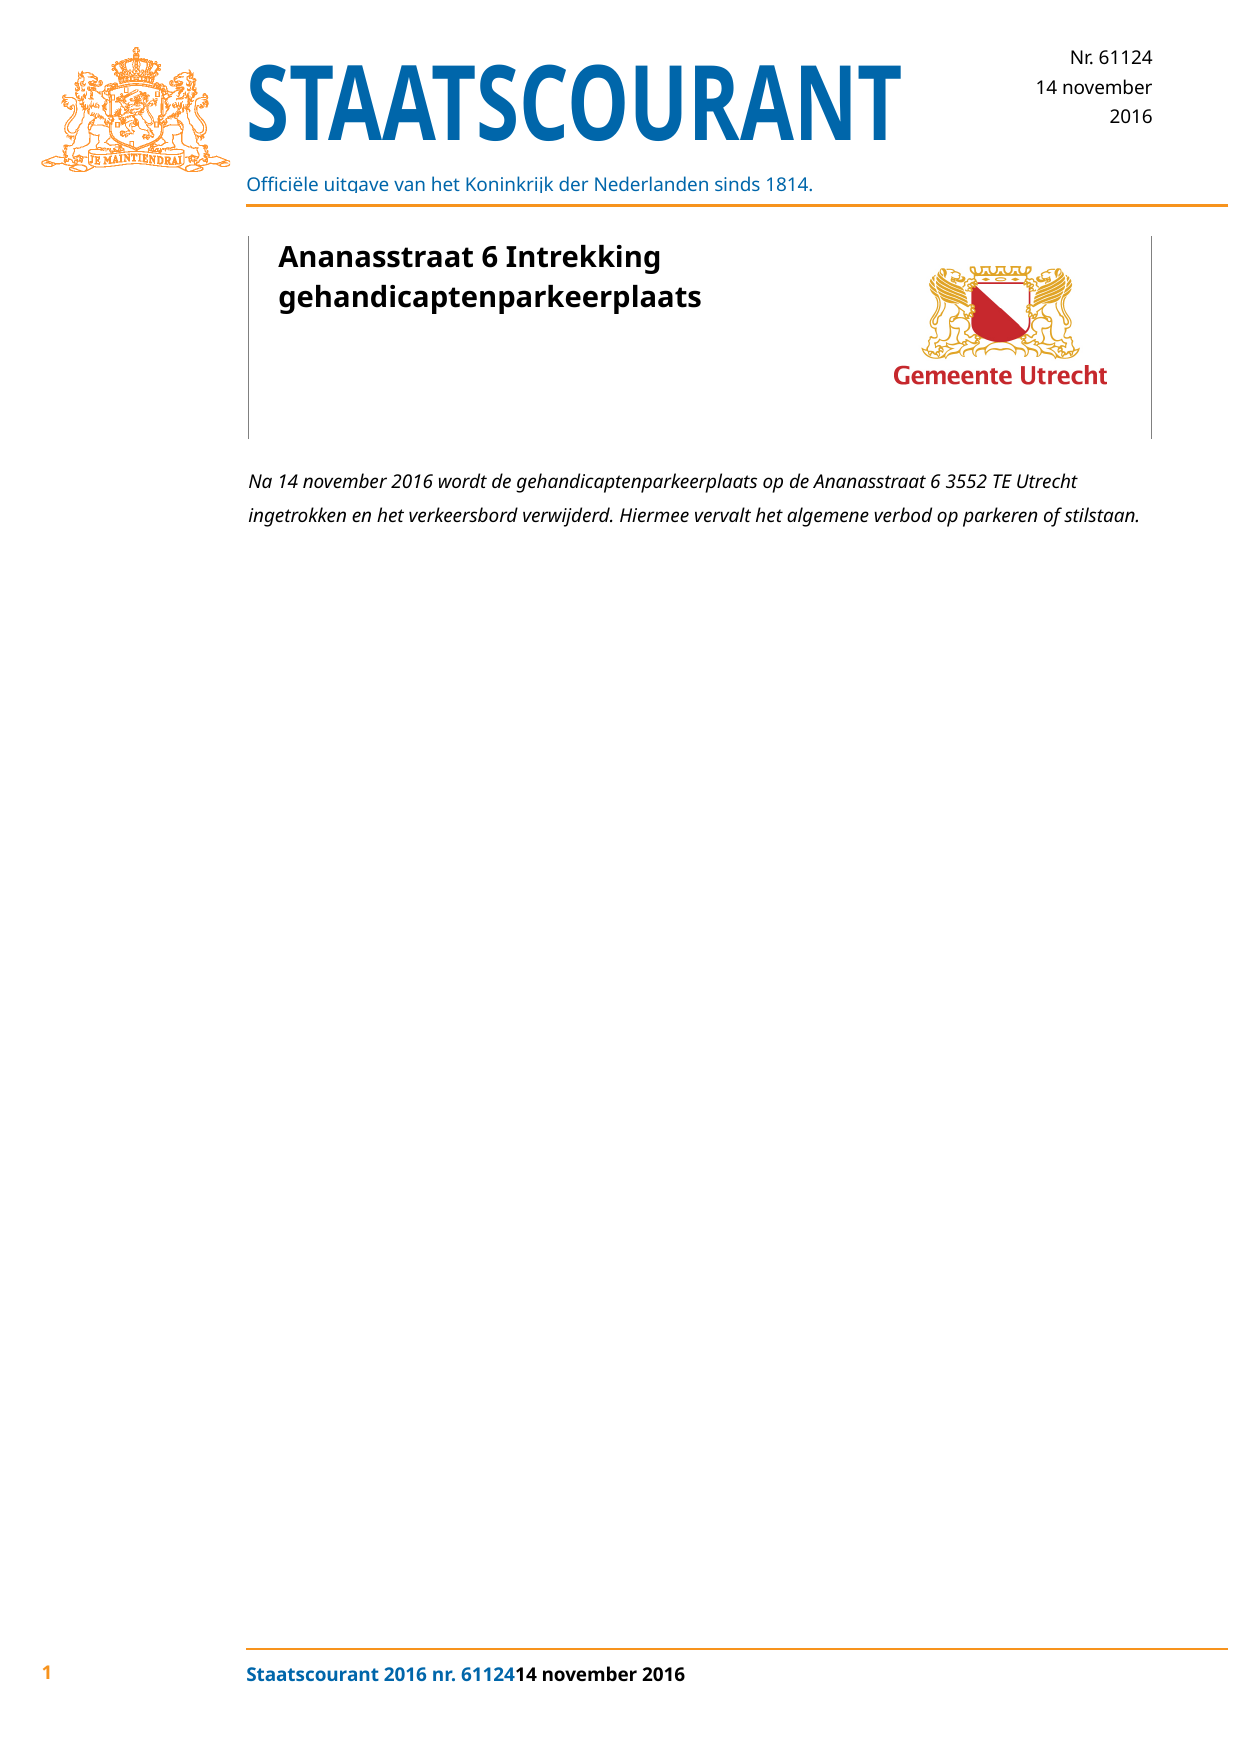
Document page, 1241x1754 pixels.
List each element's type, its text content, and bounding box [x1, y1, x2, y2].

table_header [850, 414, 1151, 439]
table_header [850, 236, 882, 413]
text Na 14 november 2016 wordt de gehandicaptenparkeerplaats op de Ananasstraat 6 3552 TE Utrecht ingetrokken en het verkeersbord verwijderd. Hiermee vervalt het algemene verbod op parkeren of stilstaan. [248, 469, 1152, 528]
table_header [1119, 236, 1151, 413]
table_header Ananasstraat 6 Intrekking gehandicaptenparkeerplaats [249, 236, 850, 439]
picture [41, 47, 231, 172]
picture [882, 236, 1119, 414]
